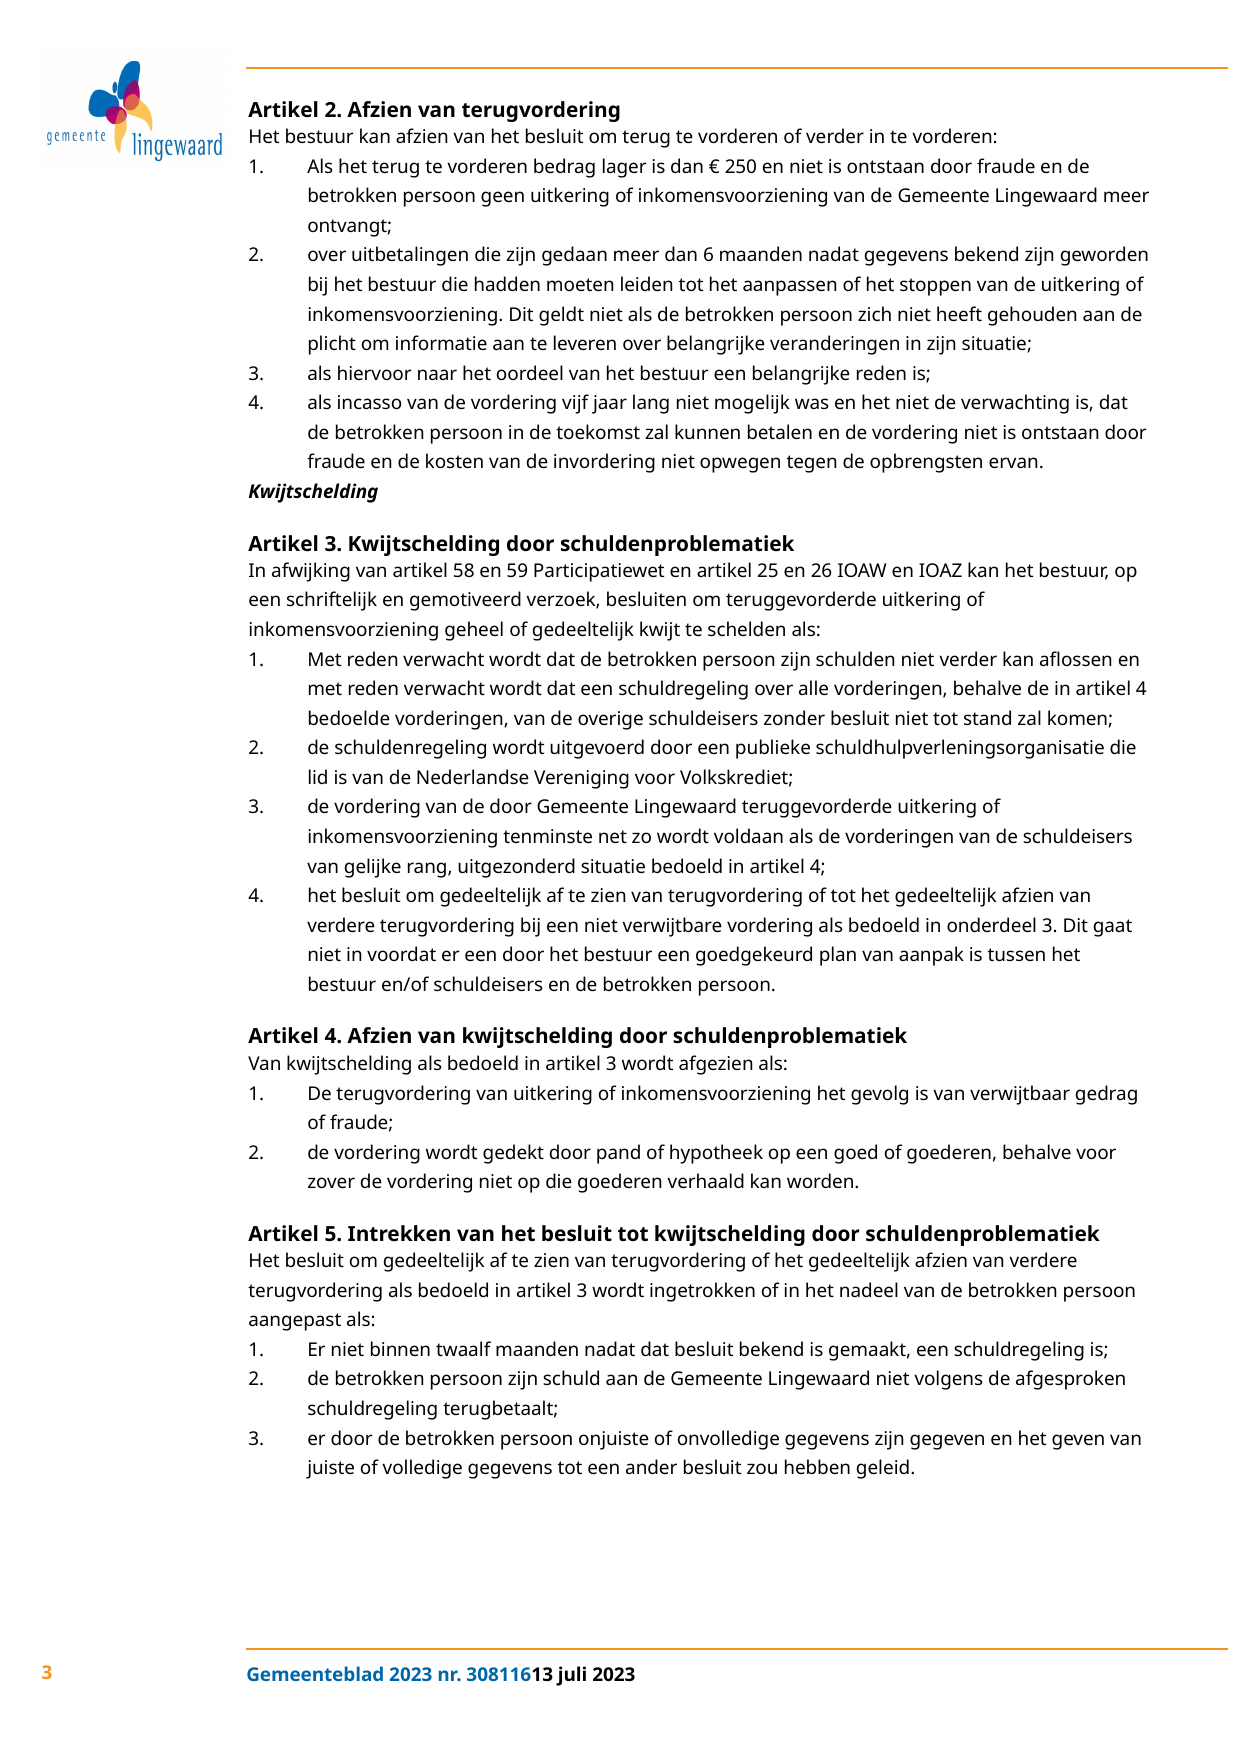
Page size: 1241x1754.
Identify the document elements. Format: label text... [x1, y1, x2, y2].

list de betrokken persoon zijn schuld aan de Gemeente Lingewaard niet volgens de afgesproken schuldregeling terugbetaalt; [248, 1366, 1152, 1421]
list Er niet binnen twaalf maanden nadat dat besluit bekend is gemaakt, een schuldregeling is; [248, 1336, 1152, 1362]
picture [41, 47, 231, 172]
text Artikel 5. Intrekken van het besluit tot kwijtschelding door schuldenproblematiek [248, 1219, 1152, 1247]
text Van kwijtschelding als bedoeld in artikel 3 wordt afgezien als: [248, 1050, 1152, 1076]
text Kwijtschelding [248, 478, 1152, 504]
list het besluit om gedeeltelijk af te zien van terugvordering of tot het gedeeltelijk afzien van verdere terugvordering bij een niet verwijtbare vordering als bedoeld in onderdeel 3. Dit gaat niet in voordat er een door het bestuur een goedgekeurd plan van aanpak is tussen het bestuur en/of schuldeisers en de betrokken persoon. [248, 882, 1152, 997]
text Het bestuur kan afzien van het besluit om terug te vorderen of verder in te vorderen: [248, 123, 1152, 149]
text Artikel 3. Kwijtschelding door schuldenproblematiek [248, 529, 1152, 557]
text Artikel 2. Afzien van terugvordering [248, 95, 1152, 123]
text Het besluit om gedeeltelijk af te zien van terugvordering of het gedeeltelijk afzien van verdere terugvordering als bedoeld in artikel 3 wordt ingetrokken of in het nadeel van de betrokken persoon aangepast als: [248, 1247, 1152, 1332]
list als hiervoor naar het oordeel van het bestuur een belangrijke reden is; [248, 360, 1152, 386]
list er door de betrokken persoon onjuiste of onvolledige gegevens zijn gegeven en het geven van juiste of volledige gegevens tot een ander besluit zou hebben geleid. [248, 1425, 1152, 1480]
list Met reden verwacht wordt dat de betrokken persoon zijn schulden niet verder kan aflossen en met reden verwacht wordt dat een schuldregeling over alle vorderingen, behalve de in artikel 4 bedoelde vorderingen, van de overige schuldeisers zonder besluit niet tot stand zal komen; [248, 646, 1152, 731]
list over uitbetalingen die zijn gedaan meer dan 6 maanden nadat gegevens bekend zijn geworden bij het bestuur die hadden moeten leiden tot het aanpassen of het stoppen van de uitkering of inkomensvoorziening. Dit geldt niet als de betrokken persoon zich niet heeft gehouden aan de plicht om informatie aan te leveren over belangrijke veranderingen in zijn situatie; [248, 242, 1152, 356]
list De terugvordering van uitkering of inkomensvoorziening het gevolg is van verwijtbaar gedrag of fraude; [248, 1080, 1152, 1135]
text In afwijking van artikel 58 en 59 Participatiewet en artikel 25 en 26 IOAW en IOAZ kan het bestuur, op een schriftelijk en gemotiveerd verzoek, besluiten om teruggevorderde uitkering of inkomensvoorziening geheel of gedeeltelijk kwijt te schelden als: [248, 557, 1152, 642]
list als incasso van de vordering vijf jaar lang niet mogelijk was en het niet de verwachting is, dat de betrokken persoon in de toekomst zal kunnen betalen en de vordering niet is ontstaan door fraude en de kosten van de invordering niet opwegen tegen de opbrengsten ervan. [248, 389, 1152, 474]
list de schuldenregeling wordt uitgevoerd door een publieke schuldhulpverleningsorganisatie die lid is van de Nederlandse Vereniging voor Volkskrediet; [248, 734, 1152, 790]
list de vordering wordt gedekt door pand of hypotheek op een goed of goederen, behalve voor zover de vordering niet op die goederen verhaald kan worden. [248, 1139, 1152, 1194]
list de vordering van de door Gemeente Lingewaard teruggevorderde uitkering of inkomensvoorziening tenminste net zo wordt voldaan als de vorderingen van de schuldeisers van gelijke rang, uitgezonderd situatie bedoeld in artikel 4; [248, 794, 1152, 879]
text Artikel 4. Afzien van kwijtschelding door schuldenproblematiek [248, 1022, 1152, 1050]
list Als het terug te vorderen bedrag lager is dan € 250 en niet is ontstaan door fraude en de betrokken persoon geen uitkering of inkomensvoorziening van de Gemeente Lingewaard meer ontvangt; [248, 153, 1152, 238]
